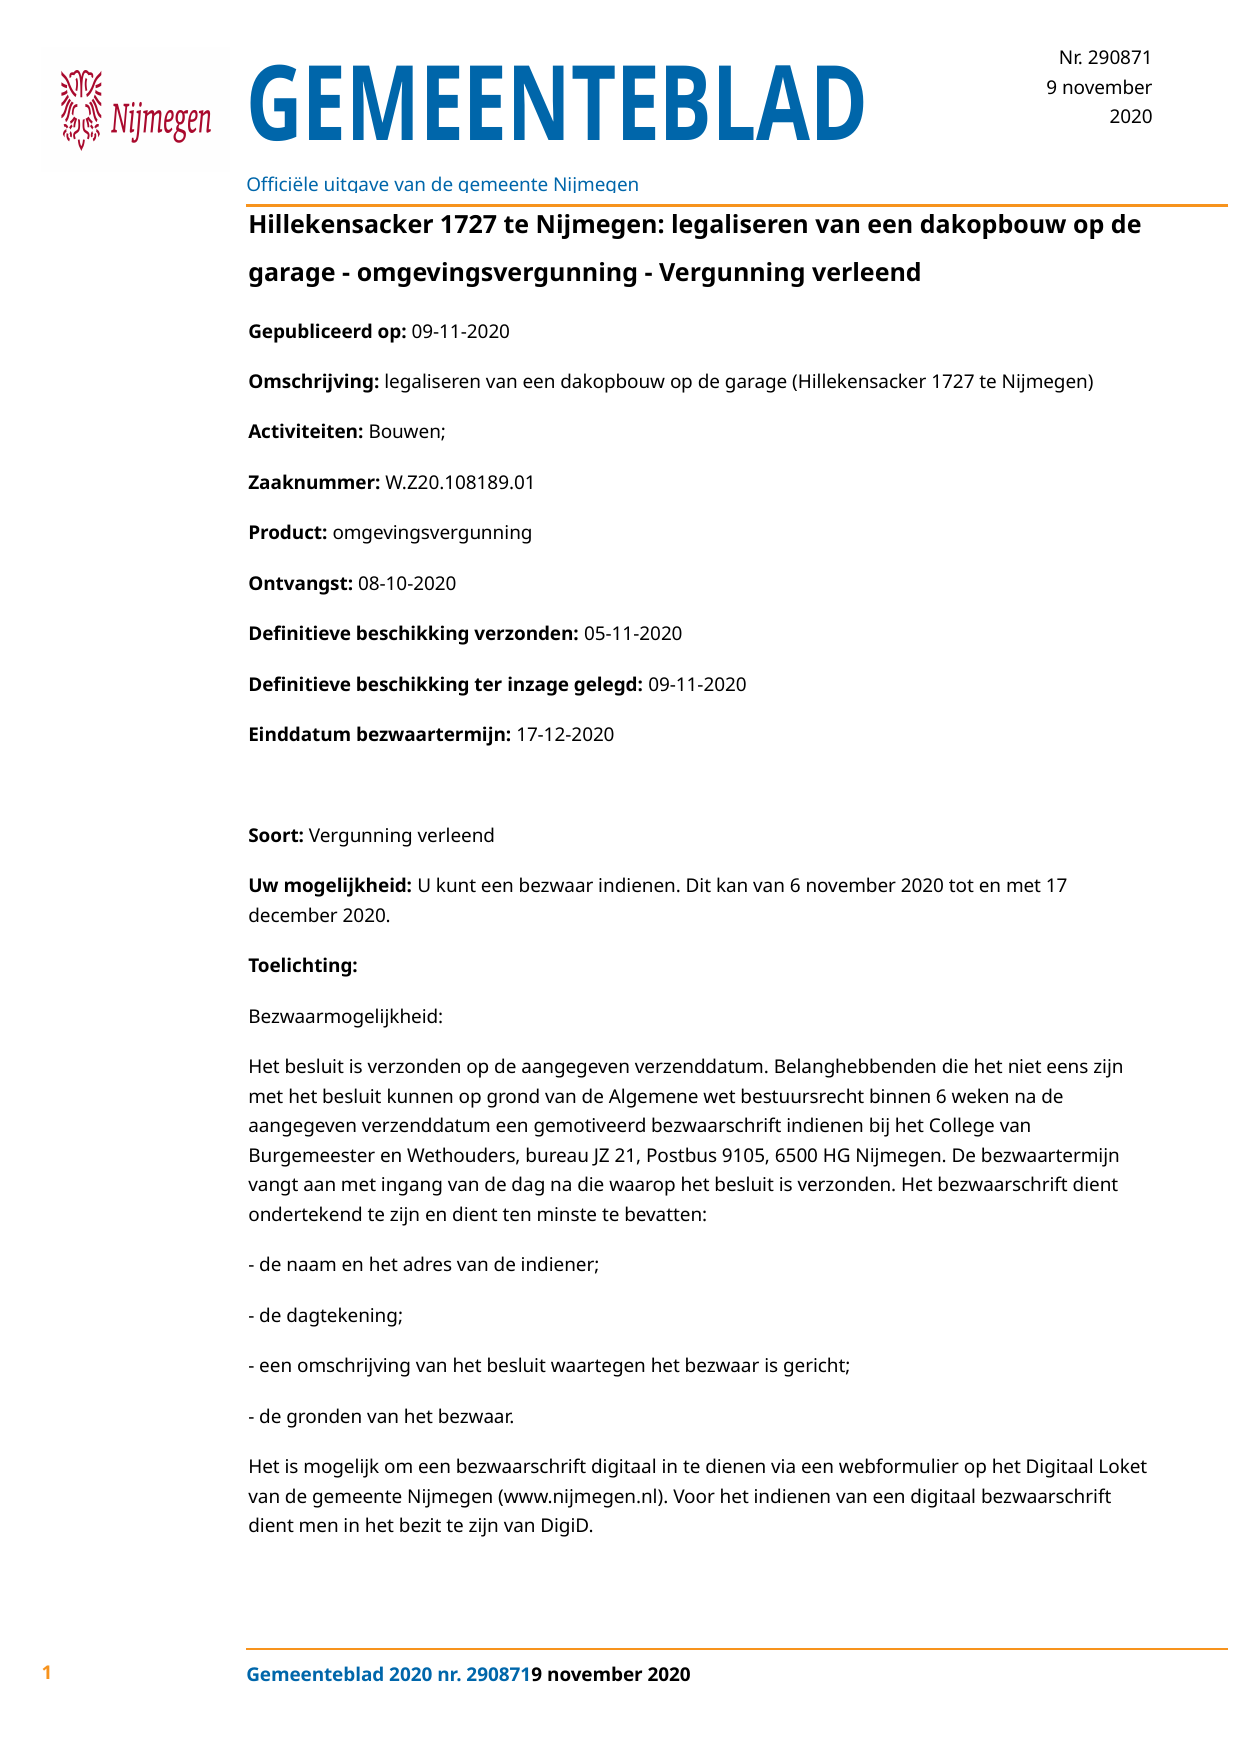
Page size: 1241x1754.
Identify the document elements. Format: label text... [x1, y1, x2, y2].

text Toelichting: [248, 952, 1152, 978]
picture [41, 47, 231, 172]
text - de naam en het adres van de indiener; [248, 1252, 1152, 1277]
text - de dagtekening; [248, 1302, 1152, 1328]
text - een omschrijving van het besluit waartegen het bezwaar is gericht; [248, 1352, 1152, 1378]
text Gepubliceerd op: 09-11-2020 [248, 318, 1152, 344]
text Ontvangst: 08-10-2020 [248, 570, 1152, 596]
text Het besluit is verzonden op de aangegeven verzenddatum. Belanghebbenden die het niet eens zijn met het besluit kunnen op grond van de Algemene wet bestuursrecht binnen 6 weken na de aangegeven verzenddatum een gemotiveerd bezwaarschrift indienen bij het College van Burgemeester en Wethouders, bureau JZ 21, Postbus 9105, 6500 HG Nijmegen. De bezwaartermijn vangt aan met ingang van de dag na die waarop het besluit is verzonden. Het bezwaarschrift dient ondertekend te zijn en dient ten minste te bevatten: [248, 1053, 1152, 1227]
text Uw mogelijkheid: U kunt een bezwaar indienen. Dit kan van 6 november 2020 tot en met 17 december 2020. [248, 872, 1152, 928]
text Definitieve beschikking verzonden: 05-11-2020 [248, 620, 1152, 646]
text Product: omgevingsvergunning [248, 519, 1152, 545]
text Hillekensacker 1727 te Nijmegen: legaliseren van een dakopbouw op de garage - omgevingsvergunning - Vergunning verleend [248, 207, 1152, 288]
text Zaaknummer: W.Z20.108189.01 [248, 469, 1152, 495]
text Soort: Vergunning verleend [248, 822, 1152, 848]
text Einddatum bezwaartermijn: 17-12-2020 [248, 721, 1152, 747]
text - de gronden van het bezwaar. [248, 1403, 1152, 1429]
text Omschrijving: legaliseren van een dakopbouw op de garage (Hillekensacker 1727 te Nijmegen) [248, 368, 1152, 394]
text Activiteiten: Bouwen; [248, 419, 1152, 444]
text Het is mogelijk om een bezwaarschrift digitaal in te dienen via een webformulier op het Digitaal Loket van de gemeente Nijmegen (www.nijmegen.nl). Voor het indienen van een digitaal bezwaarschrift dient men in het bezit te zijn van DigiD. [248, 1453, 1152, 1538]
text Bezwaarmogelijkheid: [248, 1003, 1152, 1029]
text Definitieve beschikking ter inzage gelegd: 09-11-2020 [248, 671, 1152, 697]
